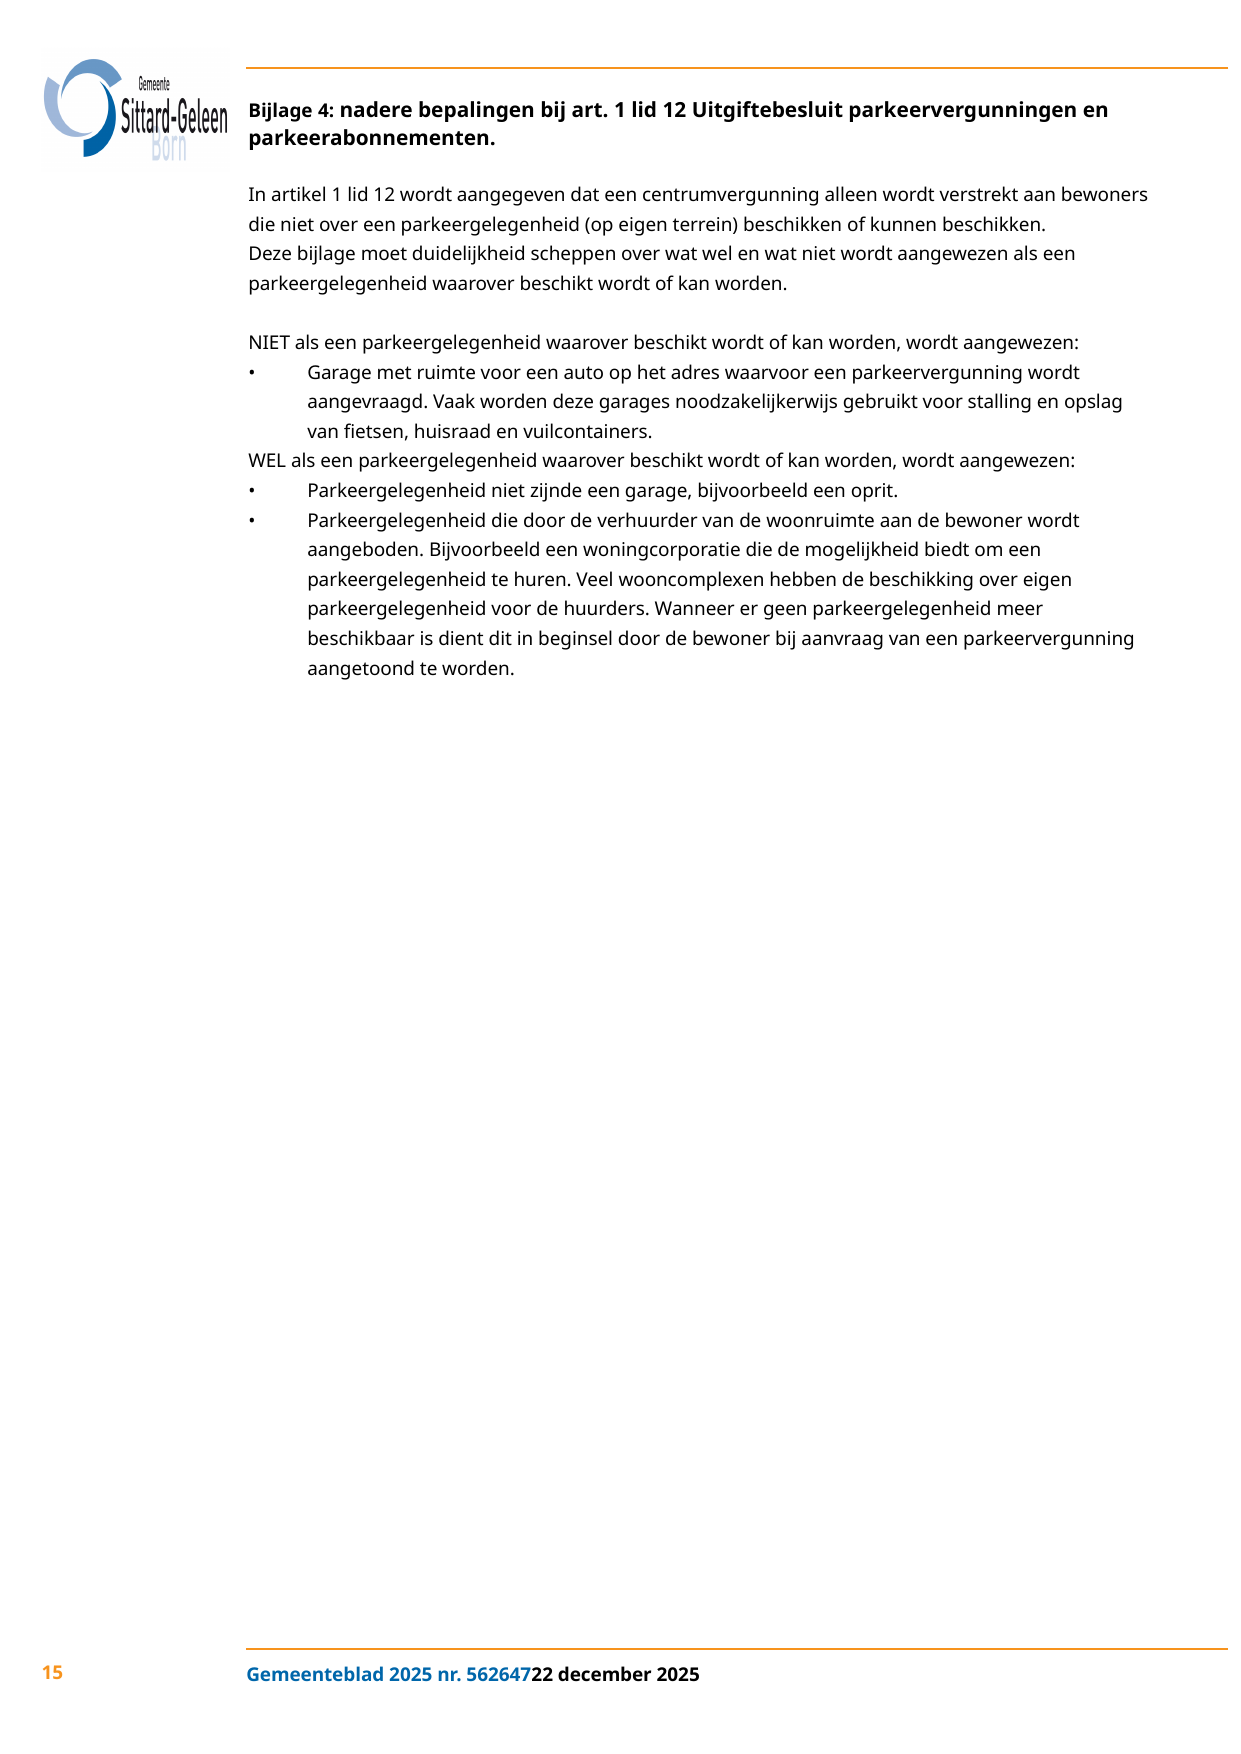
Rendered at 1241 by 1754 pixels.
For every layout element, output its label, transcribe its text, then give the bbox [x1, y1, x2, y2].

list Parkeergelegenheid niet zijnde een garage, bijvoorbeeld een oprit. [248, 477, 1152, 503]
text Bijlage 4: nadere bepalingen bij art. 1 lid 12 Uitgiftebesluit parkeervergunningen en parkeerabonnementen. [248, 95, 1152, 152]
text In artikel 1 lid 12 wordt aangegeven dat een centrumvergunning alleen wordt verstrekt aan bewoners die niet over een parkeergelegenheid (op eigen terrein) beschikken of kunnen beschikken. [248, 181, 1152, 237]
text Deze bijlage moet duidelijkheid scheppen over wat wel en wat niet wordt aangewezen als een parkeergelegenheid waarover beschikt wordt of kan worden. [248, 241, 1152, 296]
list Garage met ruimte voor een auto op het adres waarvoor een parkeervergunning wordt aangevraagd. Vaak worden deze garages noodzakelijkerwijs gebruikt voor stalling en opslag van fietsen, huisraad en vuilcontainers. [248, 359, 1152, 444]
list Parkeergelegenheid die door de verhuurder van de woonruimte aan de bewoner wordt aangeboden. Bijvoorbeeld een woningcorporatie die de mogelijkheid biedt om een parkeergelegenheid te huren. Veel wooncomplexen hebben de beschikking over eigen parkeergelegenheid voor de huurders. Wanneer er geen parkeergelegenheid meer beschikbaar is dient dit in beginsel door de bewoner bij aanvraag van een parkeervergunning aangetoond te worden. [248, 507, 1152, 680]
text NIET als een parkeergelegenheid waarover beschikt wordt of kan worden, wordt aangewezen: [248, 329, 1152, 355]
text WEL als een parkeergelegenheid waarover beschikt wordt of kan worden, wordt aangewezen: [248, 448, 1152, 473]
picture [41, 47, 231, 172]
